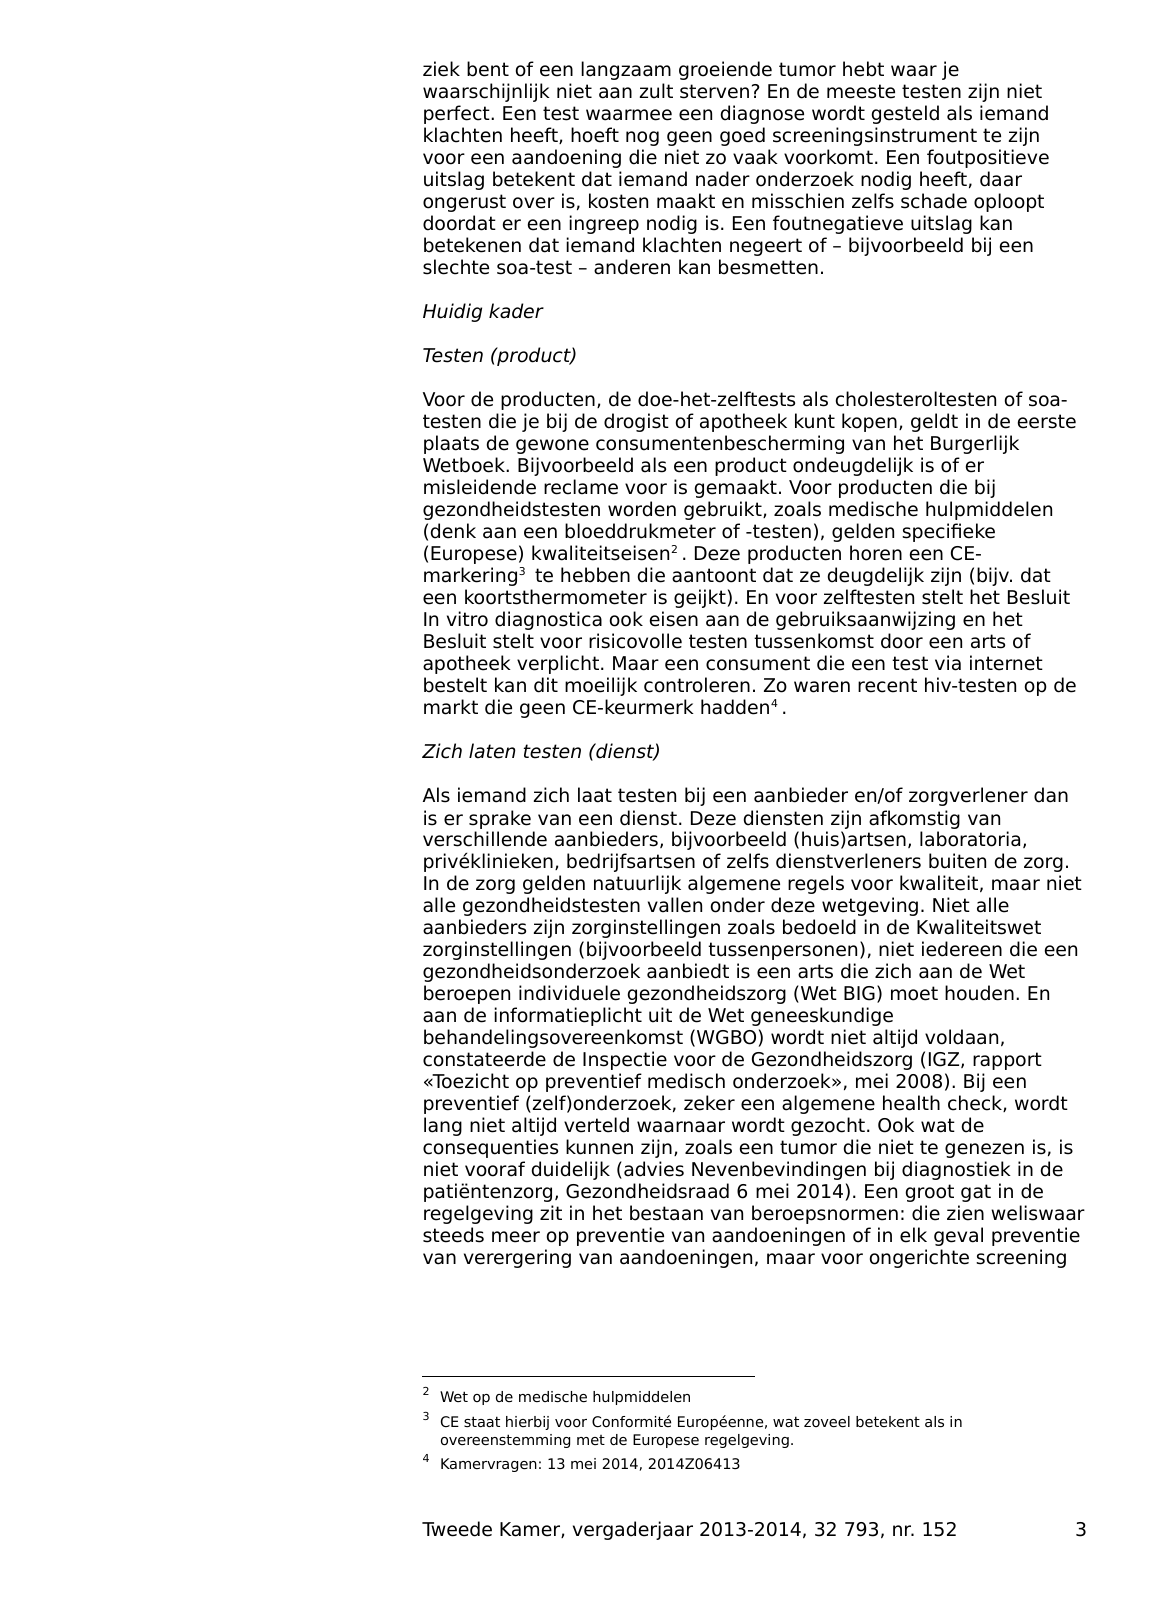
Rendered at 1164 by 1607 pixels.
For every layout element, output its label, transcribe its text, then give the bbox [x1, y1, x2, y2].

subtitle Zich laten testen (dienst) [422, 741, 1087, 763]
subtitle Huidig kader [422, 301, 1087, 323]
text Kamervragen: 13 mei 2014, 2014Z06413 [422, 1452, 1087, 1474]
text Als iemand zich laat testen bij een aanbieder en/of zorgverlener dan is er sprake van een dienst. Deze diensten zijn afkomstig van verschillende aanbieders, bijvoorbeeld (huis)artsen, laboratoria, privéklinieken, bedrijfsartsen of zelfs dienstverleners buiten de zorg. In de zorg gelden natuurlijk algemene regels voor kwaliteit, maar niet alle gezondheidstesten vallen onder deze wetgeving. Niet alle aanbieders zijn zorginstellingen zoals bedoeld in de Kwaliteitswet zorginstellingen (bijvoorbeeld tussenpersonen), niet iedereen die een gezondheidsonderzoek aanbiedt is een arts die zich aan de Wet beroepen individuele gezondheidszorg (Wet BIG) moet houden. En aan de informatieplicht uit de Wet geneeskundige behandelingsovereenkomst (WGBO) wordt niet altijd voldaan, constateerde de Inspectie voor de Gezondheidszorg (IGZ, rapport «Toezicht op preventief medisch onderzoek», mei 2008). Bij een preventief (zelf)onderzoek, zeker een algemene health check, wordt lang niet altijd verteld waarnaar wordt gezocht. Ook wat de consequenties kunnen zijn, zoals een tumor die niet te genezen is, is niet vooraf duidelijk (advies Nevenbevindingen bij diagnostiek in de patiëntenzorg, Gezondheidsraad 6 mei 2014). Een groot gat in de regelgeving zit in het bestaan van beroepsnormen: die zien weliswaar steeds meer op preventie van aandoeningen of in elk geval preventie van verergering van aandoeningen, maar voor ongerichte screening [422, 785, 1087, 1269]
text ziek bent of een langzaam groeiende tumor hebt waar je waarschijnlijk niet aan zult sterven? En de meeste testen zijn niet perfect. Een test waarmee een diagnose wordt gesteld als iemand klachten heeft, hoeft nog geen goed screeningsinstrument te zijn voor een aandoening die niet zo vaak voorkomt. Een foutpositieve uitslag betekent dat iemand nader onderzoek nodig heeft, daar ongerust over is, kosten maakt en misschien zelfs schade oploopt doordat er een ingreep nodig is. Een foutnegatieve uitslag kan betekenen dat iemand klachten negeert of – bijvoorbeeld bij een slechte soa-test – anderen kan besmetten. [422, 59, 1087, 279]
text Wet op de medische hulpmiddelen [422, 1385, 1087, 1407]
subtitle Testen (product) [422, 345, 1087, 367]
text Voor de producten, de doe-het-zelftests als cholesteroltesten of soa-testen die je bij de drogist of apotheek kunt kopen, geldt in de eerste plaats de gewone consumentenbescherming van het Burgerlijk Wetboek. Bijvoorbeeld als een product ondeugdelijk is of er misleidende reclame voor is gemaakt. Voor producten die bij gezondheidstesten worden gebruikt, zoals medische hulpmiddelen (denk aan een bloeddrukmeter of -testen), gelden specifieke (Europese) kwaliteitseisen. Deze producten horen een CE-markering te hebben die aantoont dat ze deugdelijk zijn (bijv. dat een koortsthermometer is geijkt). En voor zelftesten stelt het Besluit In vitro diagnostica ook eisen aan de gebruiksaanwijzing en het Besluit stelt voor risicovolle testen tussenkomst door een arts of apotheek verplicht. Maar een consument die een test via internet bestelt kan dit moeilijk controleren. Zo waren recent hiv-testen op de markt die geen CE-keurmerk hadden. [422, 389, 1087, 719]
text CE staat hierbij voor Conformité Européenne, wat zoveel betekent als in overeenstemming met de Europese regelgeving. [422, 1410, 1087, 1449]
